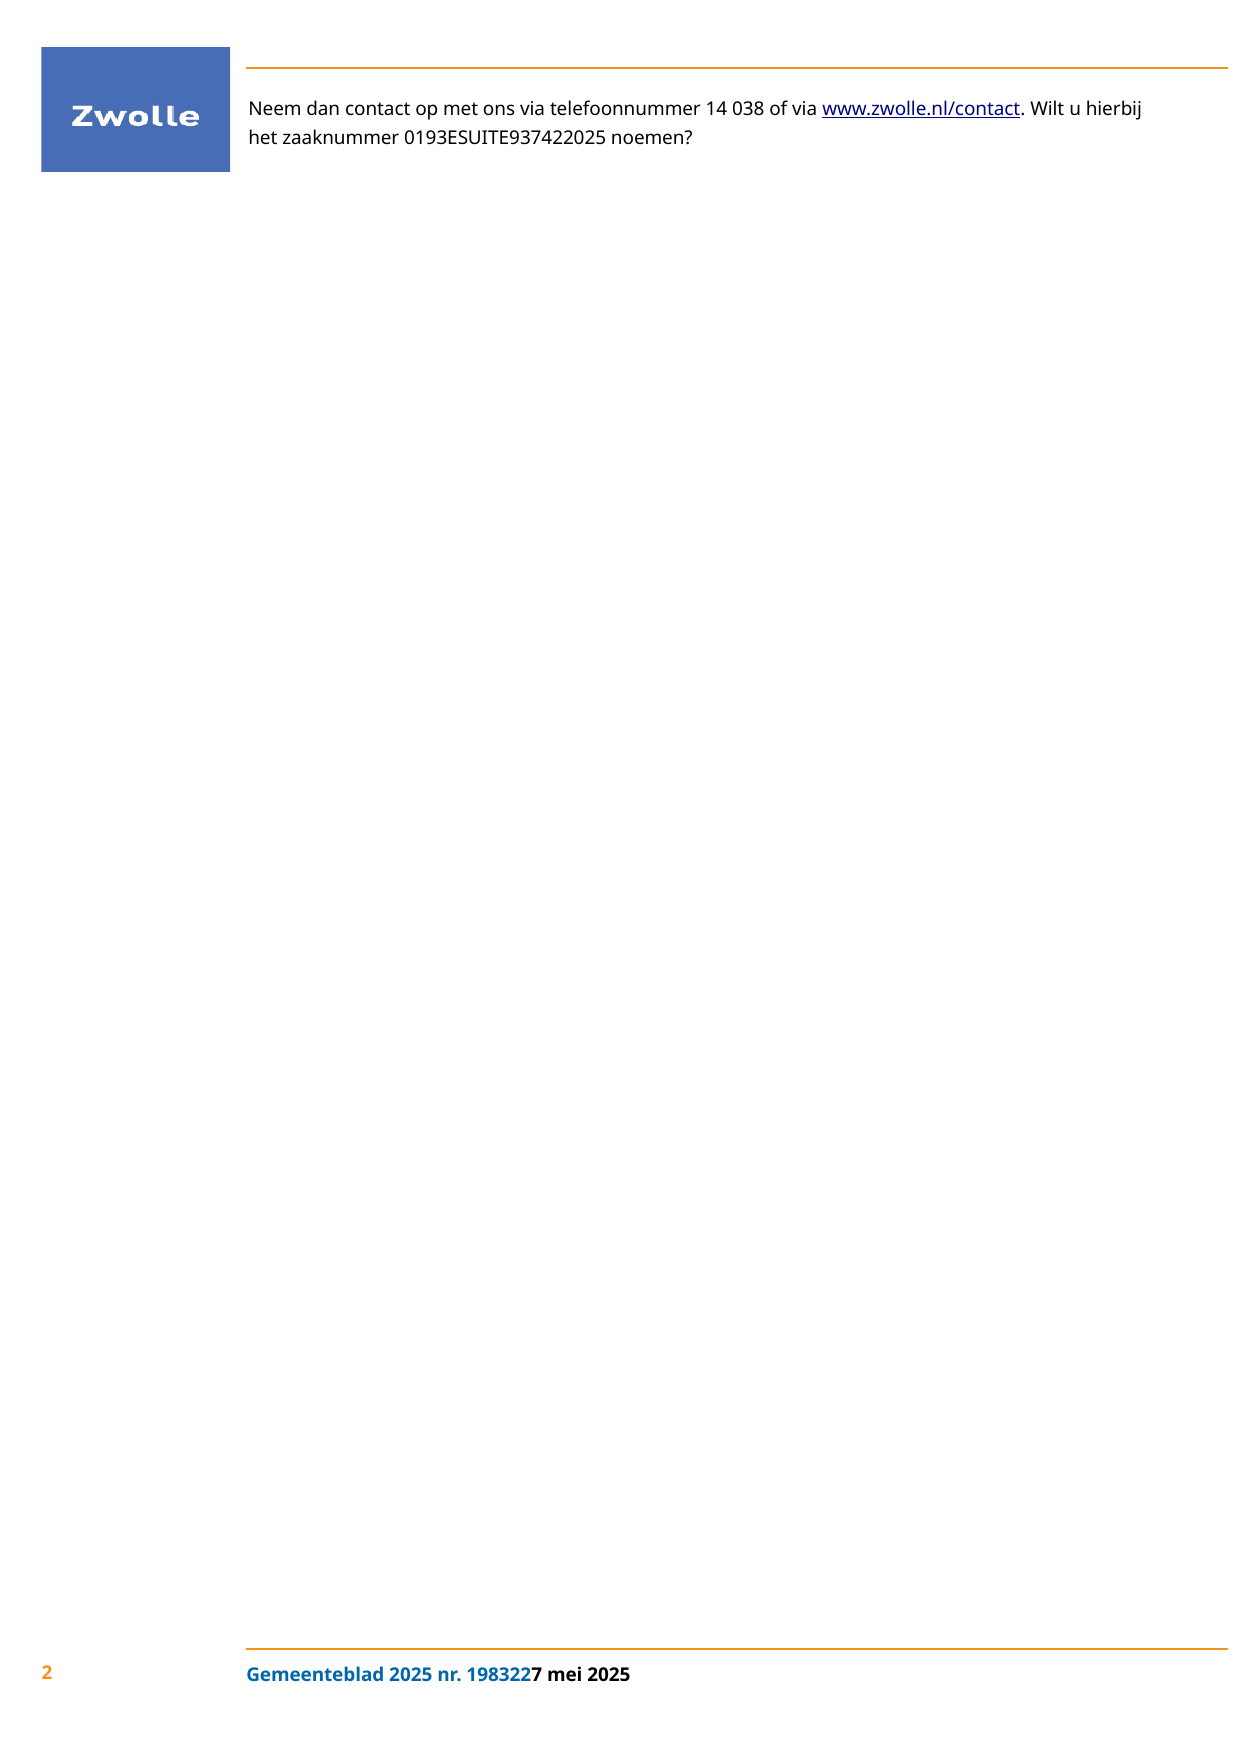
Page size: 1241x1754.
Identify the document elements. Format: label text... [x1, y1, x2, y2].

picture [41, 47, 231, 172]
text Neem dan contact op met ons via telefoonnummer 14 038 of via www.zwolle.nl/contact. Wilt u hierbij het zaaknummer 0193ESUITE937422025 noemen? [248, 95, 1152, 150]
